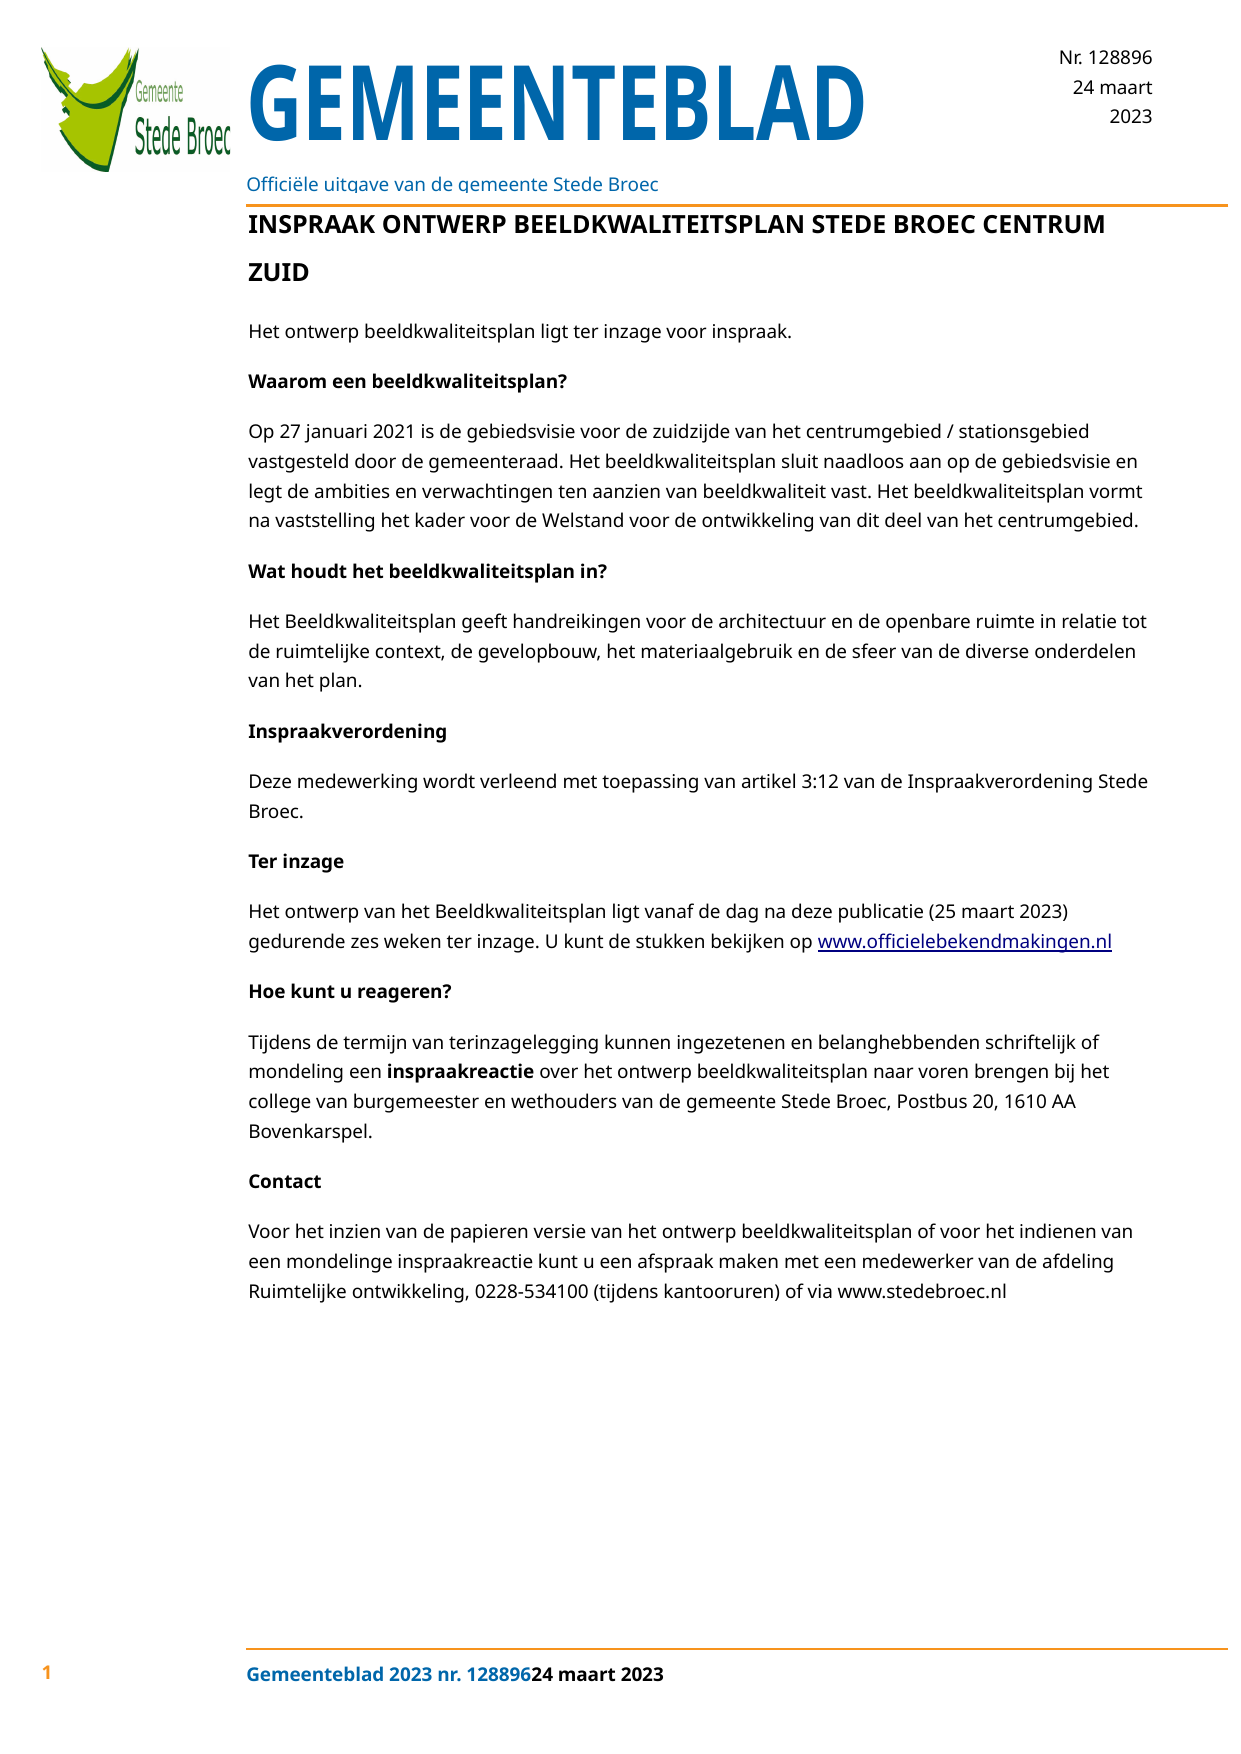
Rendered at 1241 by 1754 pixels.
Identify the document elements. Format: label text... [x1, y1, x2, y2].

text Tijdens de termijn van terinzagelegging kunnen ingezetenen en belanghebbenden schriftelijk of mondeling een inspraakreactie over het ontwerp beeldkwaliteitsplan naar voren brengen bij het college van burgemeester en wethouders van de gemeente Stede Broec, Postbus 20, 1610 AA Bovenkarspel. [248, 1029, 1152, 1144]
text Inspraakverordening [248, 718, 1152, 744]
text Voor het inzien van de papieren versie van het ontwerp beeldkwaliteitsplan of voor het indienen van een mondelinge inspraakreactie kunt u een afspraak maken met een medewerker van de afdeling Ruimtelijke ontwikkeling, 0228-534100 (tijdens kantooruren) of via www.stedebroec.nl [248, 1219, 1152, 1304]
text INSPRAAK ONTWERP BEELDKWALITEITSPLAN STEDE BROEC CENTRUM ZUID [248, 207, 1152, 288]
text Het ontwerp beeldkwaliteitsplan ligt ter inzage voor inspraak. [248, 318, 1152, 344]
picture [41, 47, 231, 172]
text Het Beeldkwaliteitsplan geeft handreikingen voor de architectuur en de openbare ruimte in relatie tot de ruimtelijke context, de gevelopbouw, het materiaalgebruik en de sfeer van de diverse onderdelen van het plan. [248, 608, 1152, 693]
text Contact [248, 1168, 1152, 1194]
text Deze medewerking wordt verleend met toepassing van artikel 3:12 van de Inspraakverordening Stede Broec. [248, 768, 1152, 824]
text Op 27 januari 2021 is de gebiedsvisie voor de zuidzijde van het centrumgebied / stationsgebied vastgesteld door de gemeenteraad. Het beeldkwaliteitsplan sluit naadloos aan op de gebiedsvisie en legt de ambities en verwachtingen ten aanzien van beeldkwaliteit vast. Het beeldkwaliteitsplan vormt na vaststelling het kader voor de Welstand voor de ontwikkeling van dit deel van het centrumgebied. [248, 419, 1152, 533]
text Het ontwerp van het Beeldkwaliteitsplan ligt vanaf de dag na deze publicatie (25 maart 2023) gedurende zes weken ter inzage. U kunt de stukken bekijken op www.officielebekendmakingen.nl [248, 899, 1152, 954]
text Hoe kunt u reageren? [248, 979, 1152, 1004]
text Wat houdt het beeldkwaliteitsplan in? [248, 558, 1152, 584]
text Waarom een beeldkwaliteitsplan? [248, 368, 1152, 394]
text Ter inzage [248, 848, 1152, 874]
